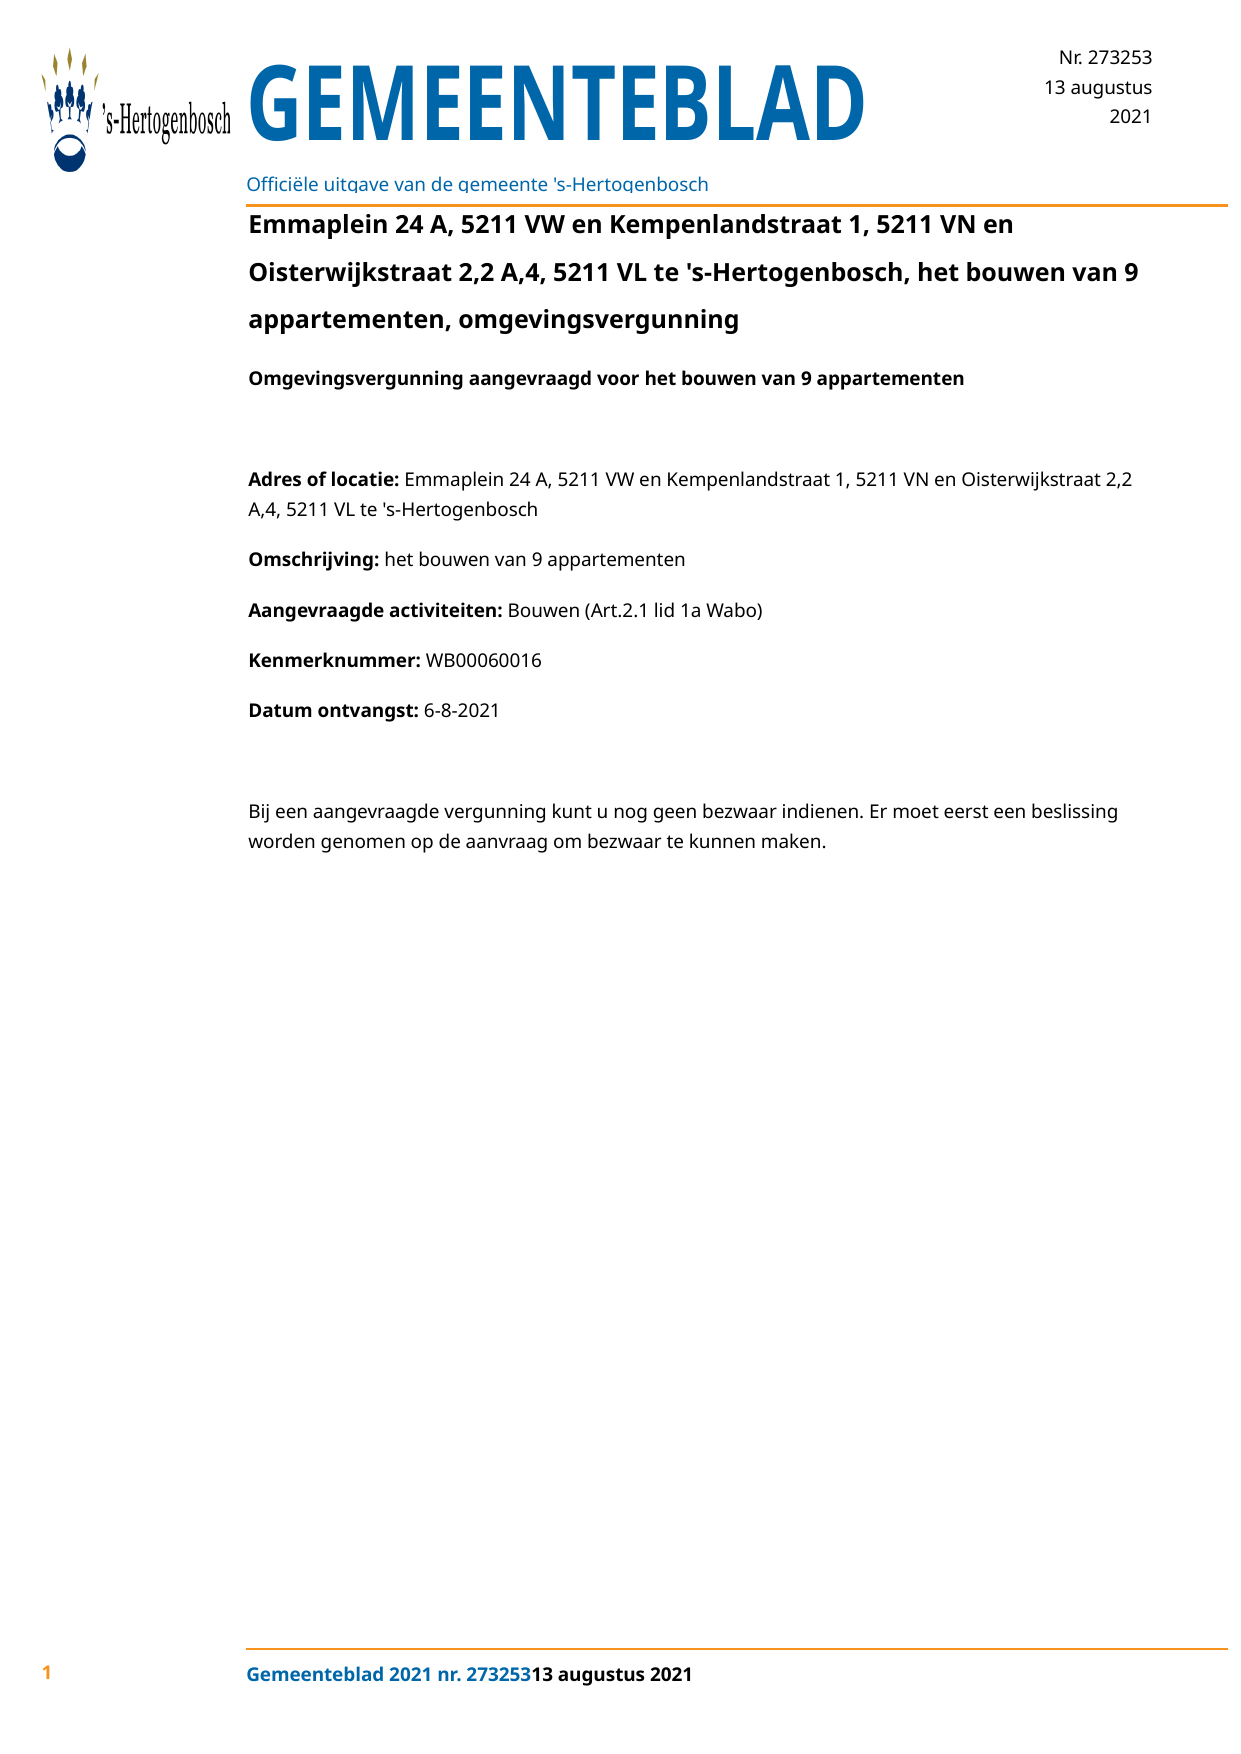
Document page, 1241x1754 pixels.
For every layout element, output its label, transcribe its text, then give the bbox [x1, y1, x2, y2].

text Omschrijving: het bouwen van 9 appartementen [248, 546, 1152, 572]
text Emmaplein 24 A, 5211 VW en Kempenlandstraat 1, 5211 VN en Oisterwijkstraat 2,2 A,4, 5211 VL te 's-Hertogenbosch, het bouwen van 9 appartementen, omgevingsvergunning [248, 207, 1152, 336]
text Bij een aangevraagde vergunning kunt u nog geen bezwaar indienen. Er moet eerst een beslissing worden genomen op de aanvraag om bezwaar te kunnen maken. [248, 798, 1152, 854]
text Datum ontvangst: 6-8-2021 [248, 698, 1152, 723]
text Omgevingsvergunning aangevraagd voor het bouwen van 9 appartementen [248, 366, 1152, 391]
text Adres of locatie: Emmaplein 24 A, 5211 VW en Kempenlandstraat 1, 5211 VN en Oisterwijkstraat 2,2 A,4, 5211 VL te 's-Hertogenbosch [248, 466, 1152, 522]
text Aangevraagde activiteiten: Bouwen (Art.2.1 lid 1a Wabo) [248, 597, 1152, 622]
text Kenmerknummer: WB00060016 [248, 647, 1152, 673]
picture [41, 47, 231, 172]
